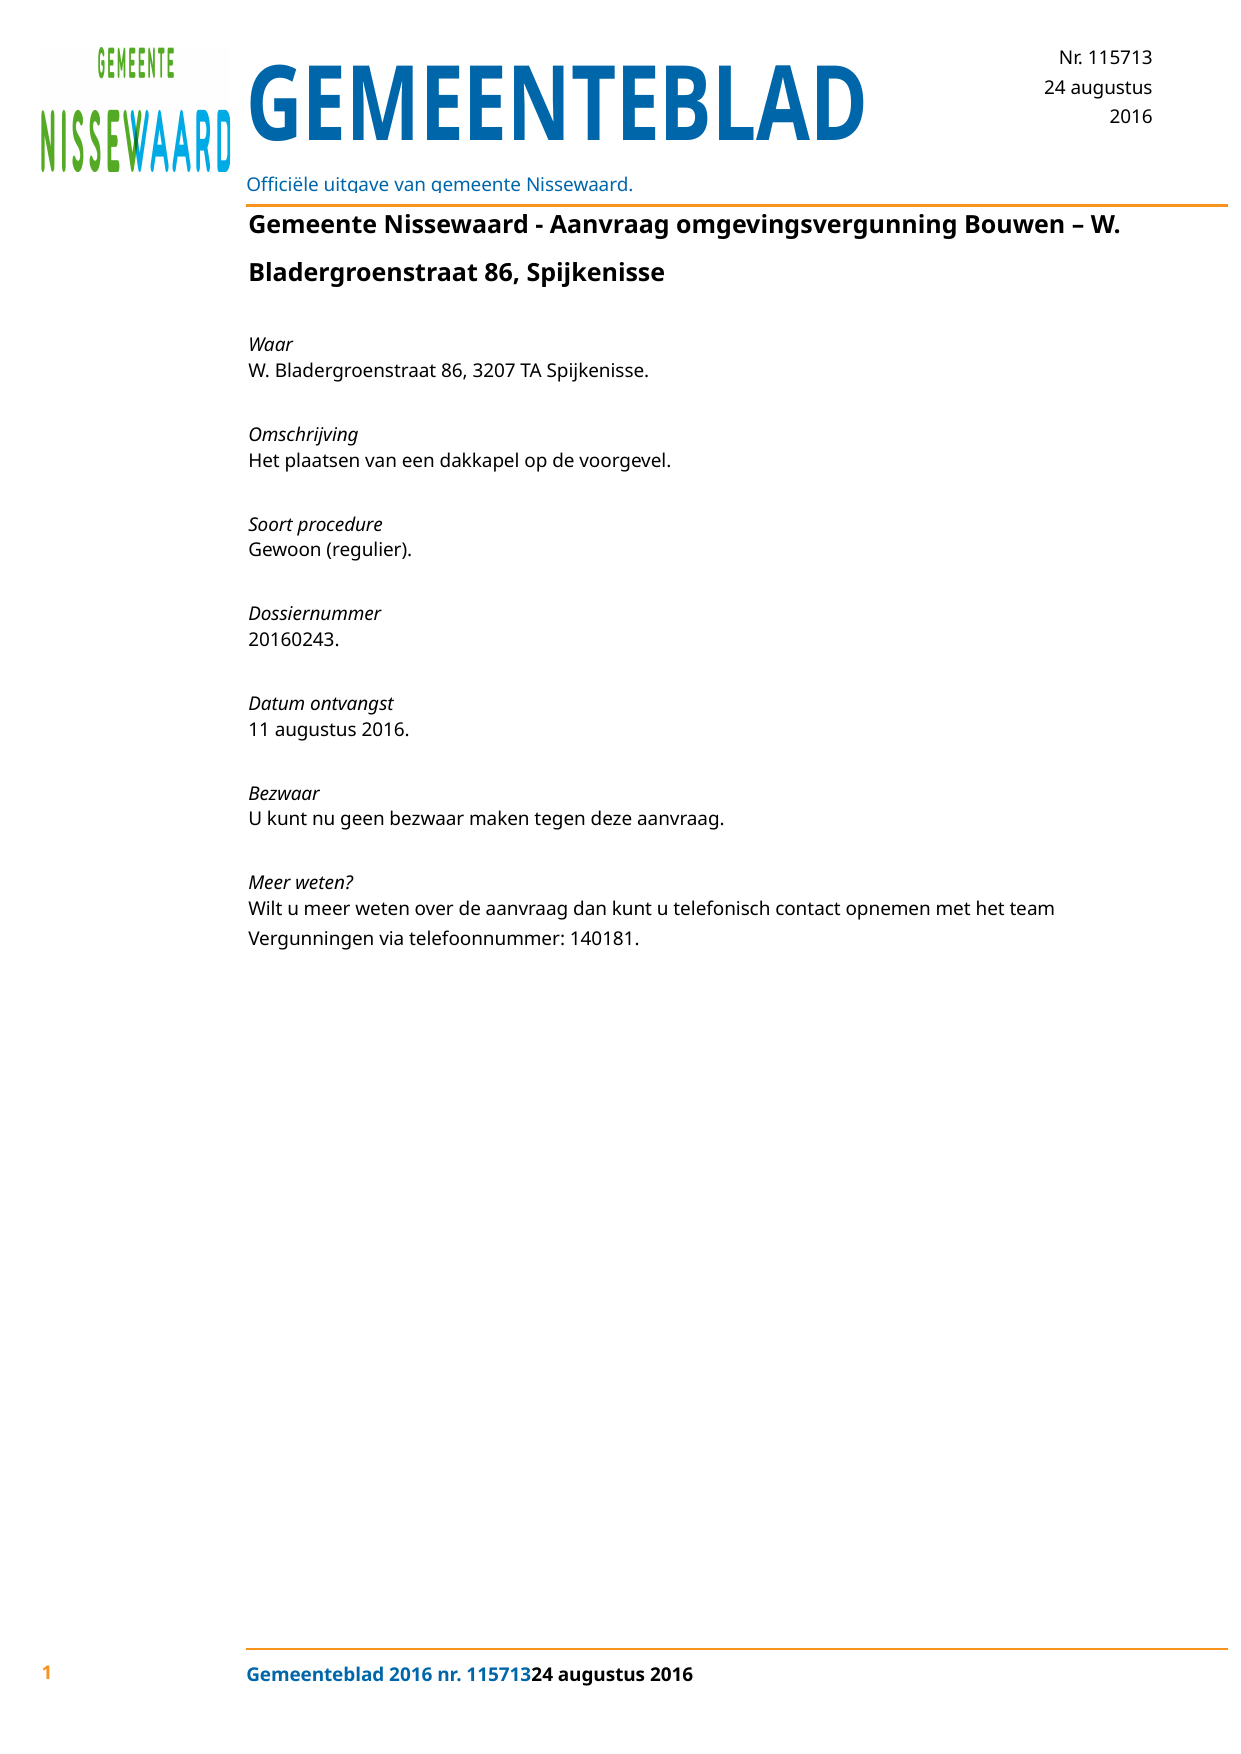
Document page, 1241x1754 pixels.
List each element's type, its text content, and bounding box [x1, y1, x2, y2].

text 11 augustus 2016. [248, 716, 1152, 742]
text Waar [248, 331, 1152, 357]
picture [41, 47, 231, 172]
text 20160243. [248, 626, 1152, 652]
picture [154, 157, 165, 172]
picture [176, 157, 187, 172]
text Meer weten? [248, 869, 1152, 895]
text Omschrijving [248, 421, 1152, 447]
picture [201, 122, 206, 138]
text W. Bladergroenstraat 86, 3207 TA Spijkenisse. [248, 357, 1152, 383]
text Datum ontvangst [248, 690, 1152, 716]
text Bezwaar [248, 780, 1152, 806]
text Gemeente Nissewaard - Aanvraag omgevingsvergunning Bouwen – W. Bladergroenstraat 86, Spijkenisse [248, 207, 1152, 288]
text U kunt nu geen bezwaar maken tegen deze aanvraag. [248, 806, 1152, 831]
picture [222, 122, 227, 160]
picture [200, 151, 206, 172]
text Het plaatsen van een dakkapel op de voorgevel. [248, 447, 1152, 473]
text Dossiernummer [248, 601, 1152, 626]
text Soort procedure [248, 511, 1152, 537]
text Wilt u meer weten over de aanvraag dan kunt u telefonisch contact opnemen met het team Vergunningen via telefoonnummer: 140181. [248, 895, 1152, 951]
text Gewoon (regulier). [248, 537, 1152, 562]
